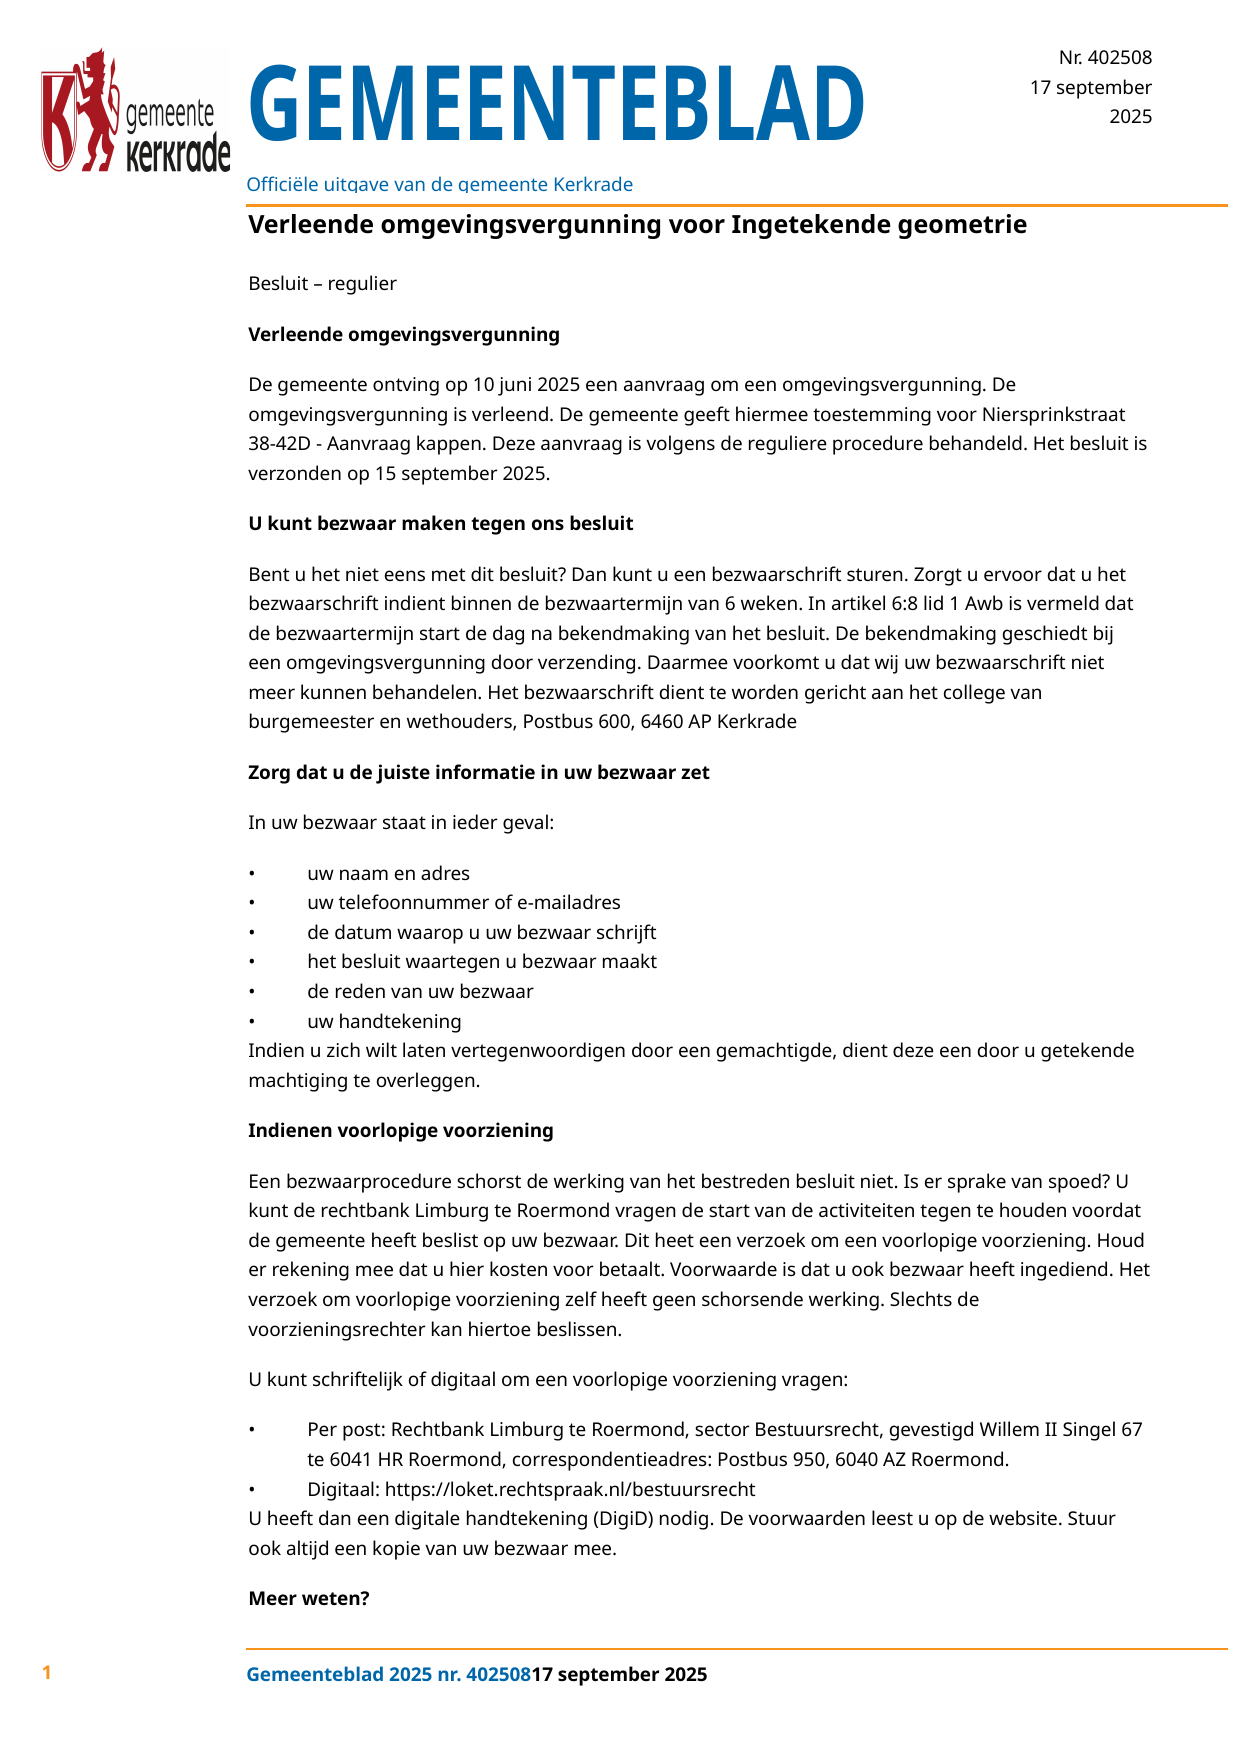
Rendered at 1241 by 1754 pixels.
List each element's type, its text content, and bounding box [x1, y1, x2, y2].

text Besluit – regulier [248, 270, 1152, 296]
text Bent u het niet eens met dit besluit? Dan kunt u een bezwaarschrift sturen. Zorgt u ervoor dat u het bezwaarschrift indient binnen de bezwaartermijn van 6 weken. In artikel 6:8 lid 1 Awb is vermeld dat de bezwaartermijn start de dag na bekendmaking van het besluit. De bekendmaking geschiedt bij een omgevingsvergunning door verzending. Daarmee voorkomt u dat wij uw bezwaarschrift niet meer kunnen behandelen. Het bezwaarschrift dient te worden gericht aan het college van burgemeester en wethouders, Postbus 600, 6460 AP Kerkrade [248, 561, 1152, 734]
text Verleende omgevingsvergunning voor Ingetekende geometrie [248, 207, 1152, 241]
text In uw bezwaar staat in ieder geval: [248, 809, 1152, 835]
text Meer weten? [248, 1585, 1152, 1611]
text Verleende omgevingsvergunning [248, 321, 1152, 346]
picture [41, 47, 231, 172]
list de reden van uw bezwaar [248, 978, 1152, 1004]
text Indienen voorlopige voorziening [248, 1117, 1152, 1143]
list de datum waarop u uw bezwaar schrijft [248, 919, 1152, 945]
list uw naam en adres [248, 860, 1152, 886]
list uw handtekening [248, 1008, 1152, 1033]
text Een bezwaarprocedure schorst de werking van het bestreden besluit niet. Is er sprake van spoed? U kunt de rechtbank Limburg te Roermond vragen de start van de activiteiten tegen te houden voordat de gemeente heeft beslist op uw bezwaar. Dit heet een verzoek om een voorlopige voorziening. Houd er rekening mee dat u hier kosten voor betaalt. Voorwaarde is dat u ook bezwaar heeft ingediend. Het verzoek om voorlopige voorziening zelf heeft geen schorsende werking. Slechts de voorzieningsrechter kan hiertoe beslissen. [248, 1168, 1152, 1341]
text U heeft dan een digitale handtekening (DigiD) nodig. De voorwaarden leest u op de website. Stuur ook altijd een kopie van uw bezwaar mee. [248, 1505, 1152, 1561]
list het besluit waartegen u bezwaar maakt [248, 949, 1152, 974]
text Zorg dat u de juiste informatie in uw bezwaar zet [248, 759, 1152, 785]
list Per post: Rechtbank Limburg te Roermond, sector Bestuursrecht, gevestigd Willem II Singel 67 te 6041 HR Roermond, correspondentieadres: Postbus 950, 6040 AZ Roermond. [248, 1417, 1152, 1472]
text U kunt schriftelijk of digitaal om een voorlopige voorziening vragen: [248, 1366, 1152, 1392]
list Digitaal: https://loket.rechtspraak.nl/bestuursrecht [248, 1476, 1152, 1501]
list uw telefoonnummer of e-mailadres [248, 889, 1152, 915]
text Indien u zich wilt laten vertegenwoordigen door een gemachtigde, dient deze een door u getekende machtiging te overleggen. [248, 1037, 1152, 1093]
text De gemeente ontving op 10 juni 2025 een aanvraag om een omgevingsvergunning. De omgevingsvergunning is verleend. De gemeente geeft hiermee toestemming voor Niersprinkstraat 38-42D - Aanvraag kappen. Deze aanvraag is volgens de reguliere procedure behandeld. Het besluit is verzonden op 15 september 2025. [248, 371, 1152, 486]
text U kunt bezwaar maken tegen ons besluit [248, 510, 1152, 536]
